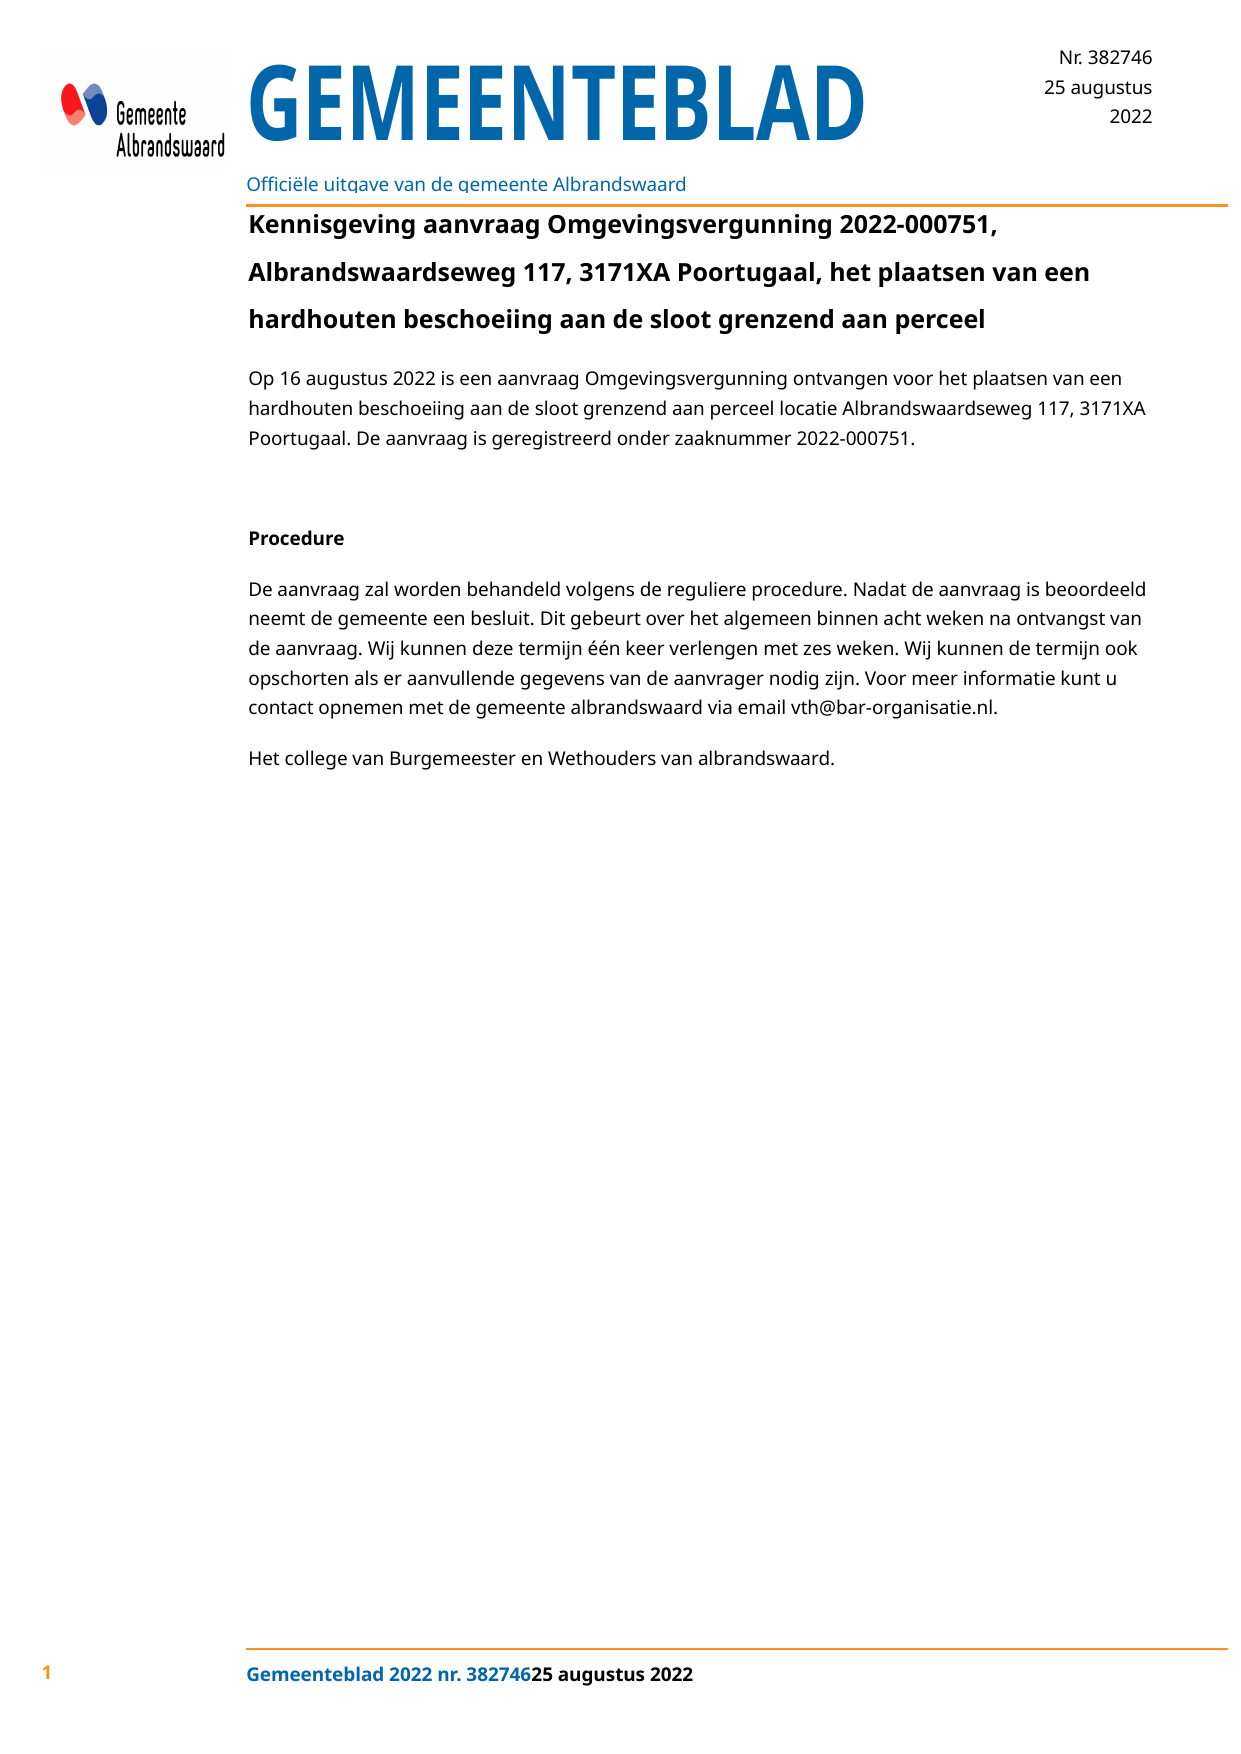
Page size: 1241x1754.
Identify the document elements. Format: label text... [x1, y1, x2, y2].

picture [41, 47, 231, 172]
text Procedure [248, 526, 1152, 551]
text De aanvraag zal worden behandeld volgens de reguliere procedure. Nadat de aanvraag is beoordeeld neemt de gemeente een besluit. Dit gebeurt over het algemeen binnen acht weken na ontvangst van de aanvraag. Wij kunnen deze termijn één keer verlengen met zes weken. Wij kunnen de termijn ook opschorten als er aanvullende gegevens van de aanvrager nodig zijn. Voor meer informatie kunt u contact opnemen met de gemeente albrandswaard via email vth@bar-organisatie.nl. [248, 576, 1152, 720]
text Kennisgeving aanvraag Omgevingsvergunning 2022-000751, Albrandswaardseweg 117, 3171XA Poortugaal, het plaatsen van een hardhouten beschoeiing aan de sloot grenzend aan perceel [248, 207, 1152, 336]
text Het college van Burgemeester en Wethouders van albrandswaard. [248, 745, 1152, 770]
text Op 16 augustus 2022 is een aanvraag Omgevingsvergunning ontvangen voor het plaatsen van een hardhouten beschoeiing aan de sloot grenzend aan perceel locatie Albrandswaardseweg 117, 3171XA Poortugaal. De aanvraag is geregistreerd onder zaaknummer 2022-000751. [248, 366, 1152, 450]
